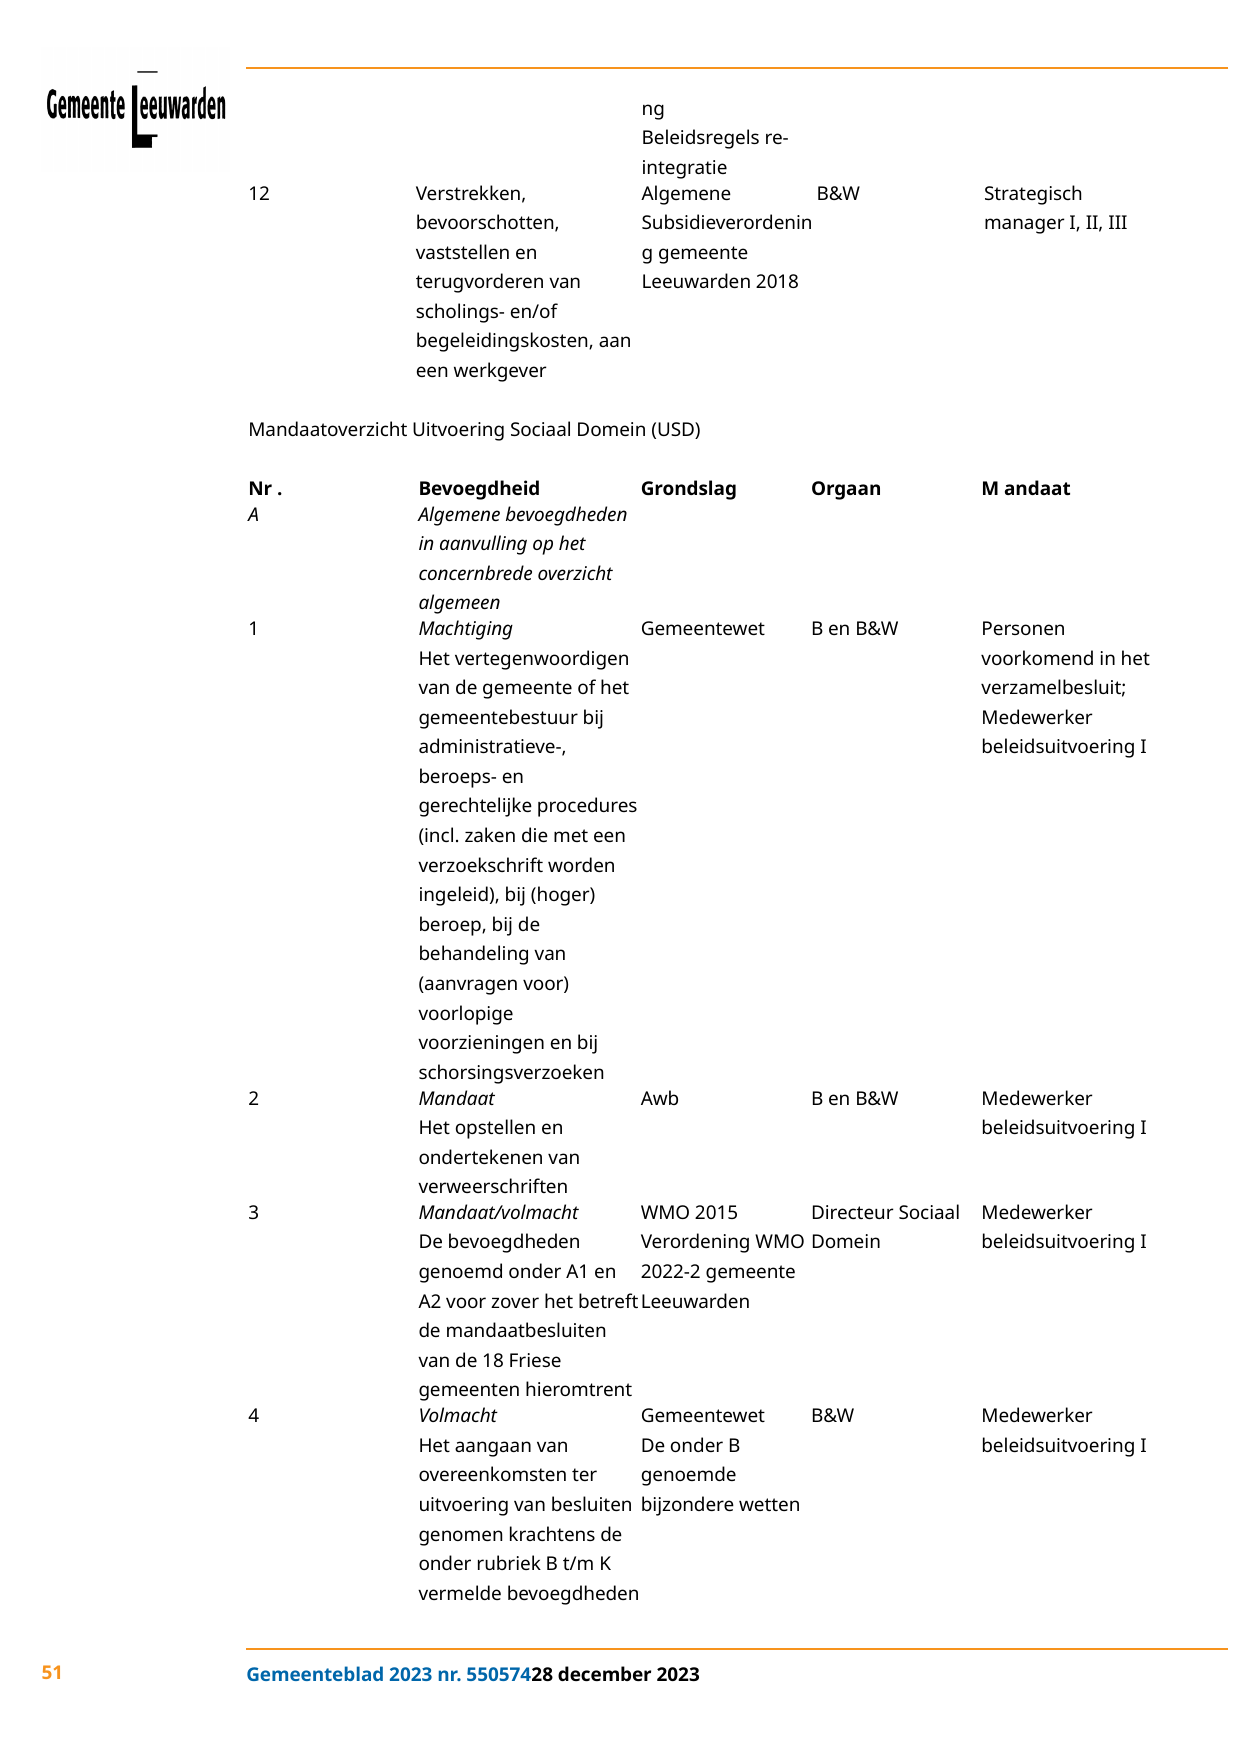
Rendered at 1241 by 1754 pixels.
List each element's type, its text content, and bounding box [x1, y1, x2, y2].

table_cell [416, 95, 641, 180]
table_cell [811, 501, 981, 615]
table_cell Machtiging Het vertegenwoordigen van de gemeente of het gemeentebestuur bij administratieve-, beroeps- en gerechtelijke procedures (incl. zaken die met een verzoekschrift worden ingeleid), bij (hoger) beroep, bij de behandeling van (aanvragen voor) voorlopige voorzieningen en bij schorsingsverzoeken [418, 615, 641, 1085]
table_cell Strategisch manager I, II, III [984, 180, 1152, 383]
table_cell Mandaat Het opstellen en ondertekenen van verweerschriften [418, 1085, 641, 1199]
table_cell 12 [248, 180, 416, 383]
text Mandaatoverzicht Uitvoering Sociaal Domein (USD) [248, 416, 1152, 441]
table_cell Medewerker beleidsuitvoering I [981, 1199, 1152, 1402]
table_cell B en B&W [811, 615, 981, 1085]
table_cell 1 [248, 615, 418, 1085]
table_cell Personen voorkomend in het verzamelbesluit; Medewerker beleidsuitvoering I [981, 615, 1152, 1085]
table_cell 2 [248, 1085, 418, 1199]
table_cell Algemene Subsidieverordening gemeente Leeuwarden 2018 [641, 180, 816, 383]
picture [41, 47, 231, 172]
table_cell Mandaat/volmacht De bevoegdheden genoemd onder A1 en A2 voor zover het betreft de mandaatbesluiten van de 18 Friese gemeenten hieromtrent [418, 1199, 641, 1402]
table_cell [984, 95, 1152, 180]
table_cell Gemeentewet De onder B genoemde bijzondere wetten [641, 1403, 811, 1606]
table_cell [981, 501, 1152, 615]
table_header Orgaan [811, 475, 981, 501]
table_header Grondslag [641, 475, 811, 501]
table_cell WMO 2015 Verordening WMO 2022-2 gemeente Leeuwarden [641, 1199, 811, 1402]
table_cell Directeur Sociaal Domein [811, 1199, 981, 1402]
table_cell ng Beleidsregels re-integratie [641, 95, 816, 180]
table_cell Awb [641, 1085, 811, 1199]
table_cell B&W [816, 180, 984, 383]
table_cell Algemene bevoegdheden in aanvulling op het concernbrede overzicht algemeen [418, 501, 641, 615]
table_cell Verstrekken, bevoorschotten, vaststellen en terugvorderen van scholings- en/of begeleidingskosten, aan een werkgever [416, 180, 641, 383]
table_cell 4 [248, 1403, 418, 1606]
table_cell [248, 95, 416, 180]
table_cell A [248, 501, 418, 615]
table_header Nr . [248, 475, 418, 501]
table_cell 3 [248, 1199, 418, 1402]
table_cell [816, 95, 984, 180]
table_header Bevoegdheid [418, 475, 641, 501]
table_cell B&W [811, 1403, 981, 1606]
table_cell B en B&W [811, 1085, 981, 1199]
table_cell [641, 501, 811, 615]
table_cell Gemeentewet [641, 615, 811, 1085]
table_header M andaat [981, 475, 1152, 501]
table_cell Medewerker beleidsuitvoering I [981, 1085, 1152, 1199]
table_cell Medewerker beleidsuitvoering I [981, 1403, 1152, 1606]
table_cell Volmacht Het aangaan van overeenkomsten ter uitvoering van besluiten genomen krachtens de onder rubriek B t/m K vermelde bevoegdheden [418, 1403, 641, 1606]
